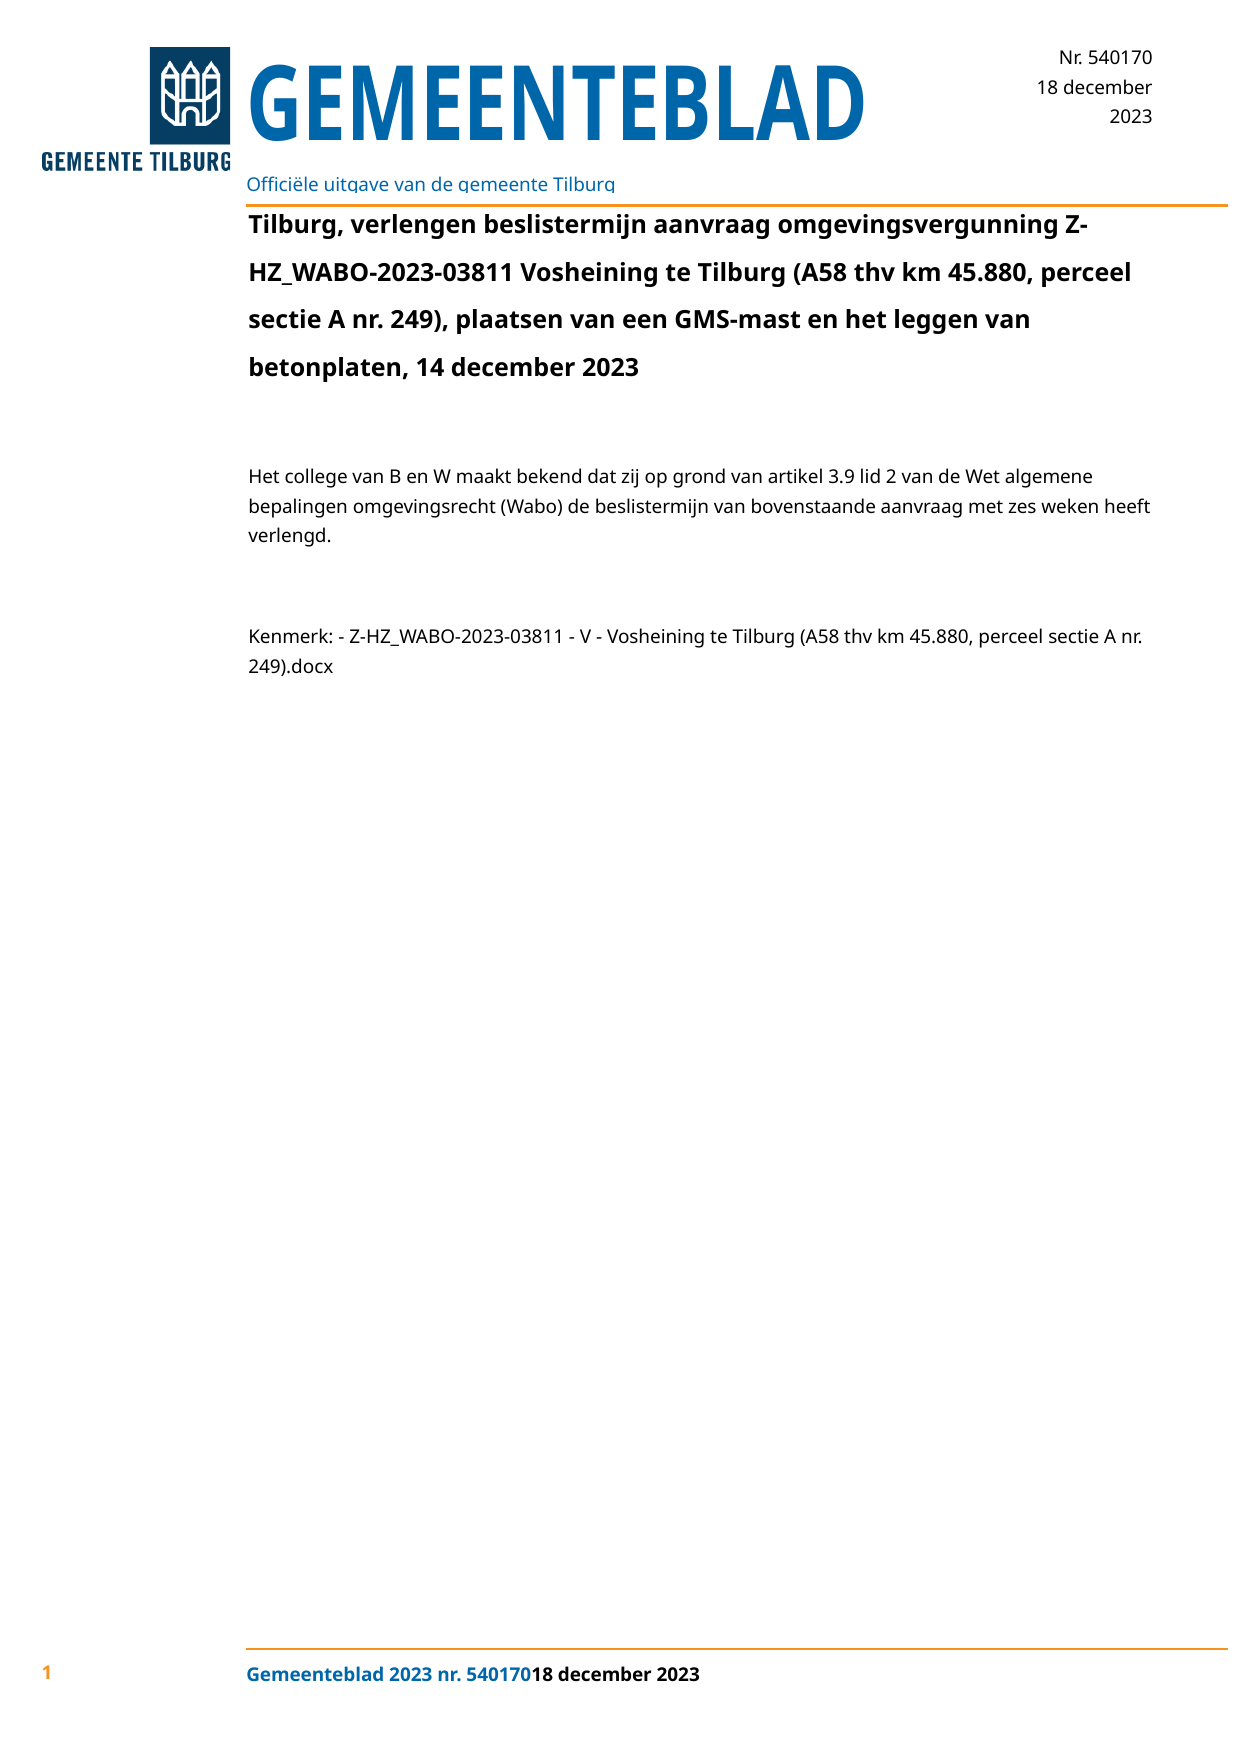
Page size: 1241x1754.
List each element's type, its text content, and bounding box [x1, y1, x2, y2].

text Het college van B en W maakt bekend dat zij op grond van artikel 3.9 lid 2 van de Wet algemene bepalingen omgevingsrecht (Wabo) de beslistermijn van bovenstaande aanvraag met zes weken heeft verlengd. [248, 463, 1152, 548]
text Kenmerk: - Z-HZ_WABO-2023-03811 - V - Vosheining te Tilburg (A58 thv km 45.880, perceel sectie A nr. 249).docx [248, 623, 1152, 679]
text Tilburg, verlengen beslistermijn aanvraag omgevingsvergunning Z-HZ_WABO-2023-03811 Vosheining te Tilburg (A58 thv km 45.880, perceel sectie A nr. 249), plaatsen van een GMS-mast en het leggen van betonplaten, 14 december 2023 [248, 207, 1152, 384]
picture [41, 47, 231, 172]
